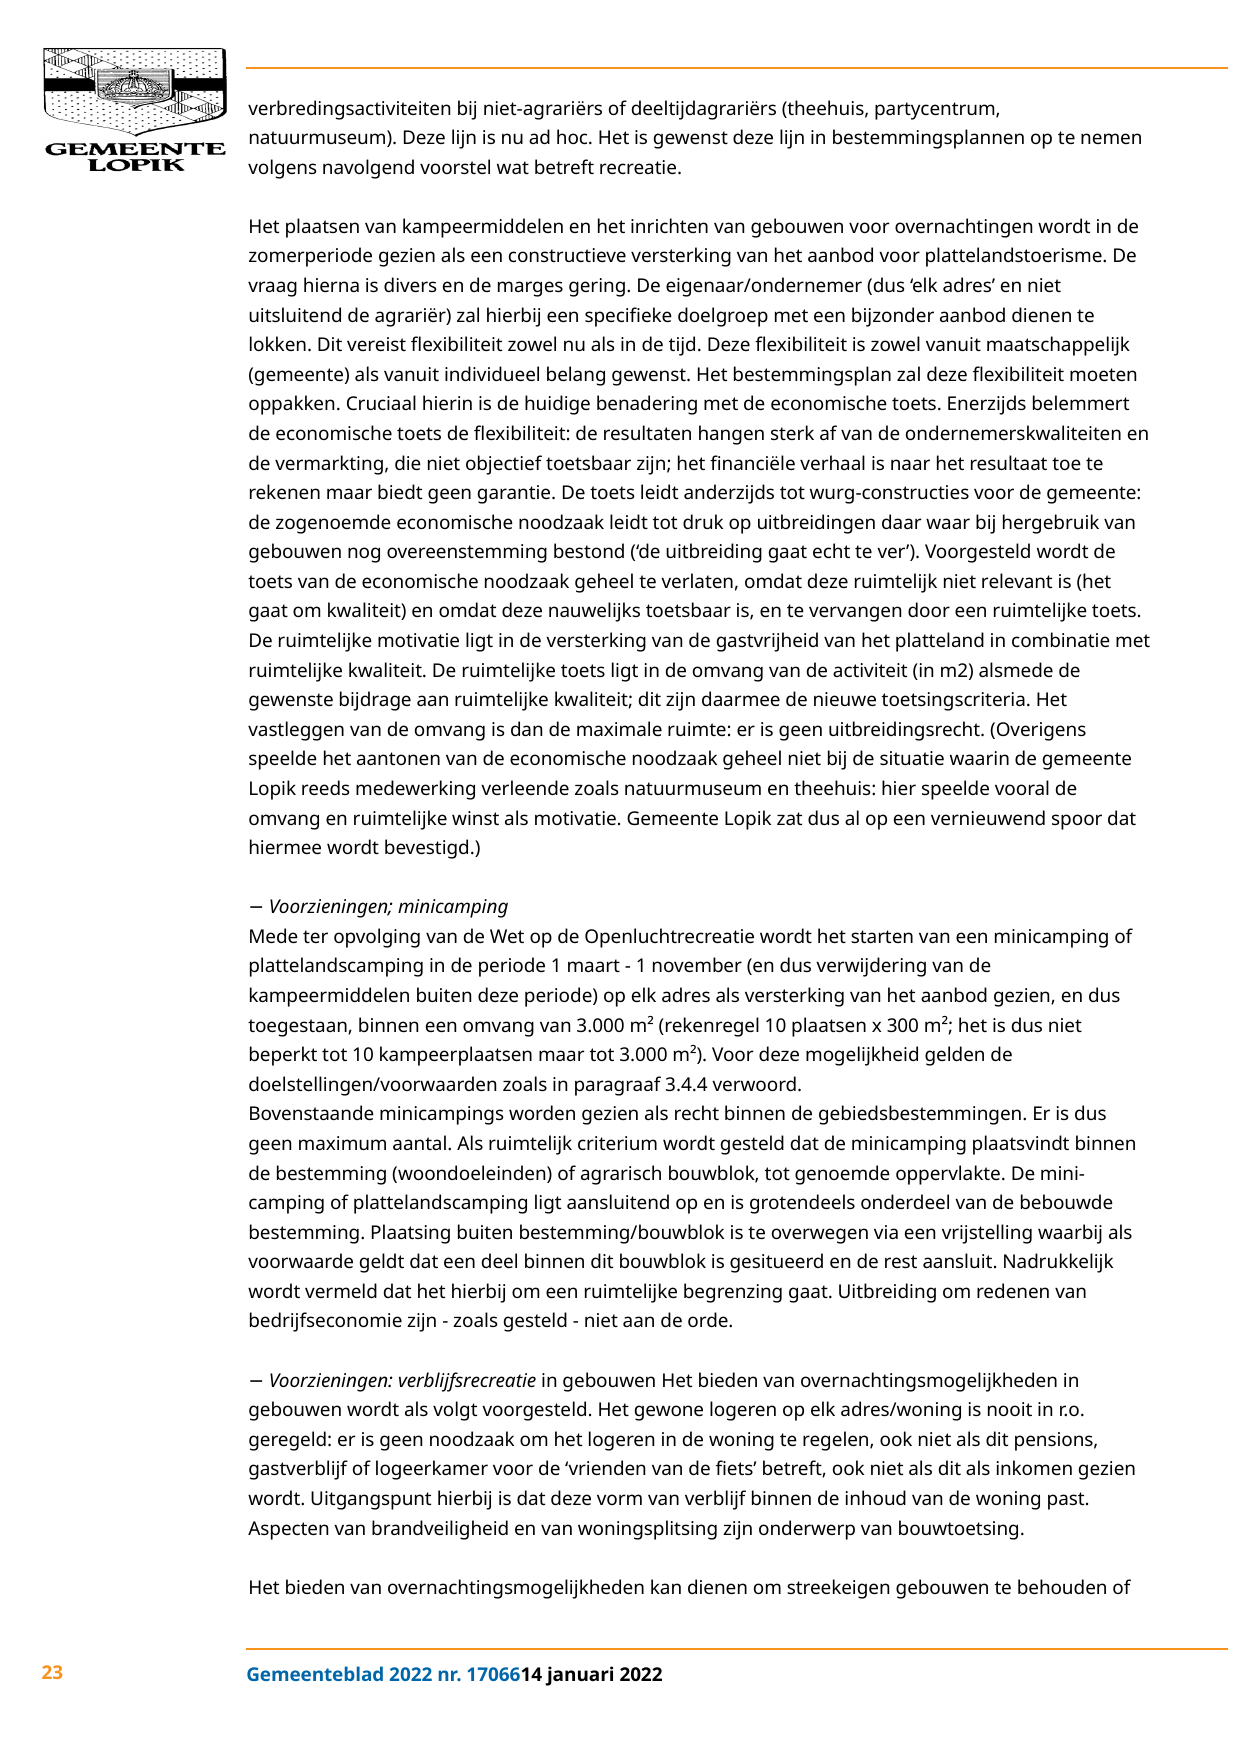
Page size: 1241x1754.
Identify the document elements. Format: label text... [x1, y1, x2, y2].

text Het plaatsen van kampeermiddelen en het inrichten van gebouwen voor overnachtingen wordt in de zomerperiode gezien als een constructieve versterking van het aanbod voor plattelandstoerisme. De vraag hierna is divers en de marges gering. De eigenaar/ondernemer (dus ‘elk adres’ en niet uitsluitend de agrariër) zal hierbij een specifieke doelgroep met een bijzonder aanbod dienen te lokken. Dit vereist flexibiliteit zowel nu als in de tijd. Deze flexibiliteit is zowel vanuit maatschappelijk (gemeente) als vanuit individueel belang gewenst. Het bestemmingsplan zal deze flexibiliteit moeten oppakken. Cruciaal hierin is de huidige benadering met de economische toets. Enerzijds belemmert de economische toets de flexibiliteit: de resultaten hangen sterk af van de ondernemerskwaliteiten en de vermarkting, die niet objectief toetsbaar zijn; het financiële verhaal is naar het resultaat toe te rekenen maar biedt geen garantie. De toets leidt anderzijds tot wurg-constructies voor de gemeente: de zogenoemde economische noodzaak leidt tot druk op uitbreidingen daar waar bij hergebruik van gebouwen nog overeenstemming bestond (‘de uitbreiding gaat echt te ver’). Voorgesteld wordt de toets van de economische noodzaak geheel te verlaten, omdat deze ruimtelijk niet relevant is (het gaat om kwaliteit) en omdat deze nauwelijks toetsbaar is, en te vervangen door een ruimtelijke toets. [248, 213, 1152, 623]
text − Voorzieningen: verblijfsrecreatie in gebouwen Het bieden van overnachtingsmogelijkheden in gebouwen wordt als volgt voorgesteld. Het gewone logeren op elk adres/woning is nooit in r.o. geregeld: er is geen noodzaak om het logeren in de woning te regelen, ook niet als dit pensions, gastverblijf of logeerkamer voor de ‘vrienden van de fiets’ betreft, ook niet als dit als inkomen gezien wordt. Uitgangspunt hierbij is dat deze vorm van verblijf binnen de inhoud van de woning past. Aspecten van brandveiligheid en van woningsplitsing zijn onderwerp van bouwtoetsing. [248, 1367, 1152, 1541]
text verbredingsactiviteiten bij niet-agrariërs of deeltijdagrariërs (theehuis, partycentrum, natuurmuseum). Deze lijn is nu ad hoc. Het is gewenst deze lijn in bestemmingsplannen op te nemen volgens navolgend voorstel wat betreft recreatie. [248, 95, 1152, 180]
text De ruimtelijke motivatie ligt in de versterking van de gastvrijheid van het platteland in combinatie met ruimtelijke kwaliteit. De ruimtelijke toets ligt in de omvang van de activiteit (in m2) alsmede de gewenste bijdrage aan ruimtelijke kwaliteit; dit zijn daarmee de nieuwe toetsingscriteria. Het vastleggen van de omvang is dan de maximale ruimte: er is geen uitbreidingsrecht. (Overigens speelde het aantonen van de economische noodzaak geheel niet bij de situatie waarin de gemeente Lopik reeds medewerking verleende zoals natuurmuseum en theehuis: hier speelde vooral de omvang en ruimtelijke winst als motivatie. Gemeente Lopik zat dus al op een vernieuwend spoor dat hiermee wordt bevestigd.) [248, 627, 1152, 860]
text − Voorzieningen; minicamping [248, 893, 1152, 919]
text Het bieden van overnachtingsmogelijkheden kan dienen om streekeigen gebouwen te behouden of [248, 1574, 1152, 1600]
text Mede ter opvolging van de Wet op de Openluchtrecreatie wordt het starten van een minicamping of plattelandscamping in de periode 1 maart - 1 november (en dus verwijdering van de kampeermiddelen buiten deze periode) op elk adres als versterking van het aanbod gezien, en dus toegestaan, binnen een omvang van 3.000 m² (rekenregel 10 plaatsen x 300 m²; het is dus niet beperkt tot 10 kampeerplaatsen maar tot 3.000 m²). Voor deze mogelijkheid gelden de doelstellingen/voorwaarden zoals in paragraaf 3.4.4 verwoord. [248, 923, 1152, 1097]
picture [41, 47, 231, 172]
text Bovenstaande minicampings worden gezien als recht binnen de gebiedsbestemmingen. Er is dus geen maximum aantal. Als ruimtelijk criterium wordt gesteld dat de minicamping plaatsvindt binnen de bestemming (woondoeleinden) of agrarisch bouwblok, tot genoemde oppervlakte. De mini-camping of plattelandscamping ligt aansluitend op en is grotendeels onderdeel van de bebouwde bestemming. Plaatsing buiten bestemming/bouwblok is te overwegen via een vrijstelling waarbij als voorwaarde geldt dat een deel binnen dit bouwblok is gesitueerd en de rest aansluit. Nadrukkelijk wordt vermeld dat het hierbij om een ruimtelijke begrenzing gaat. Uitbreiding om redenen van bedrijfseconomie zijn - zoals gesteld - niet aan de orde. [248, 1101, 1152, 1333]
